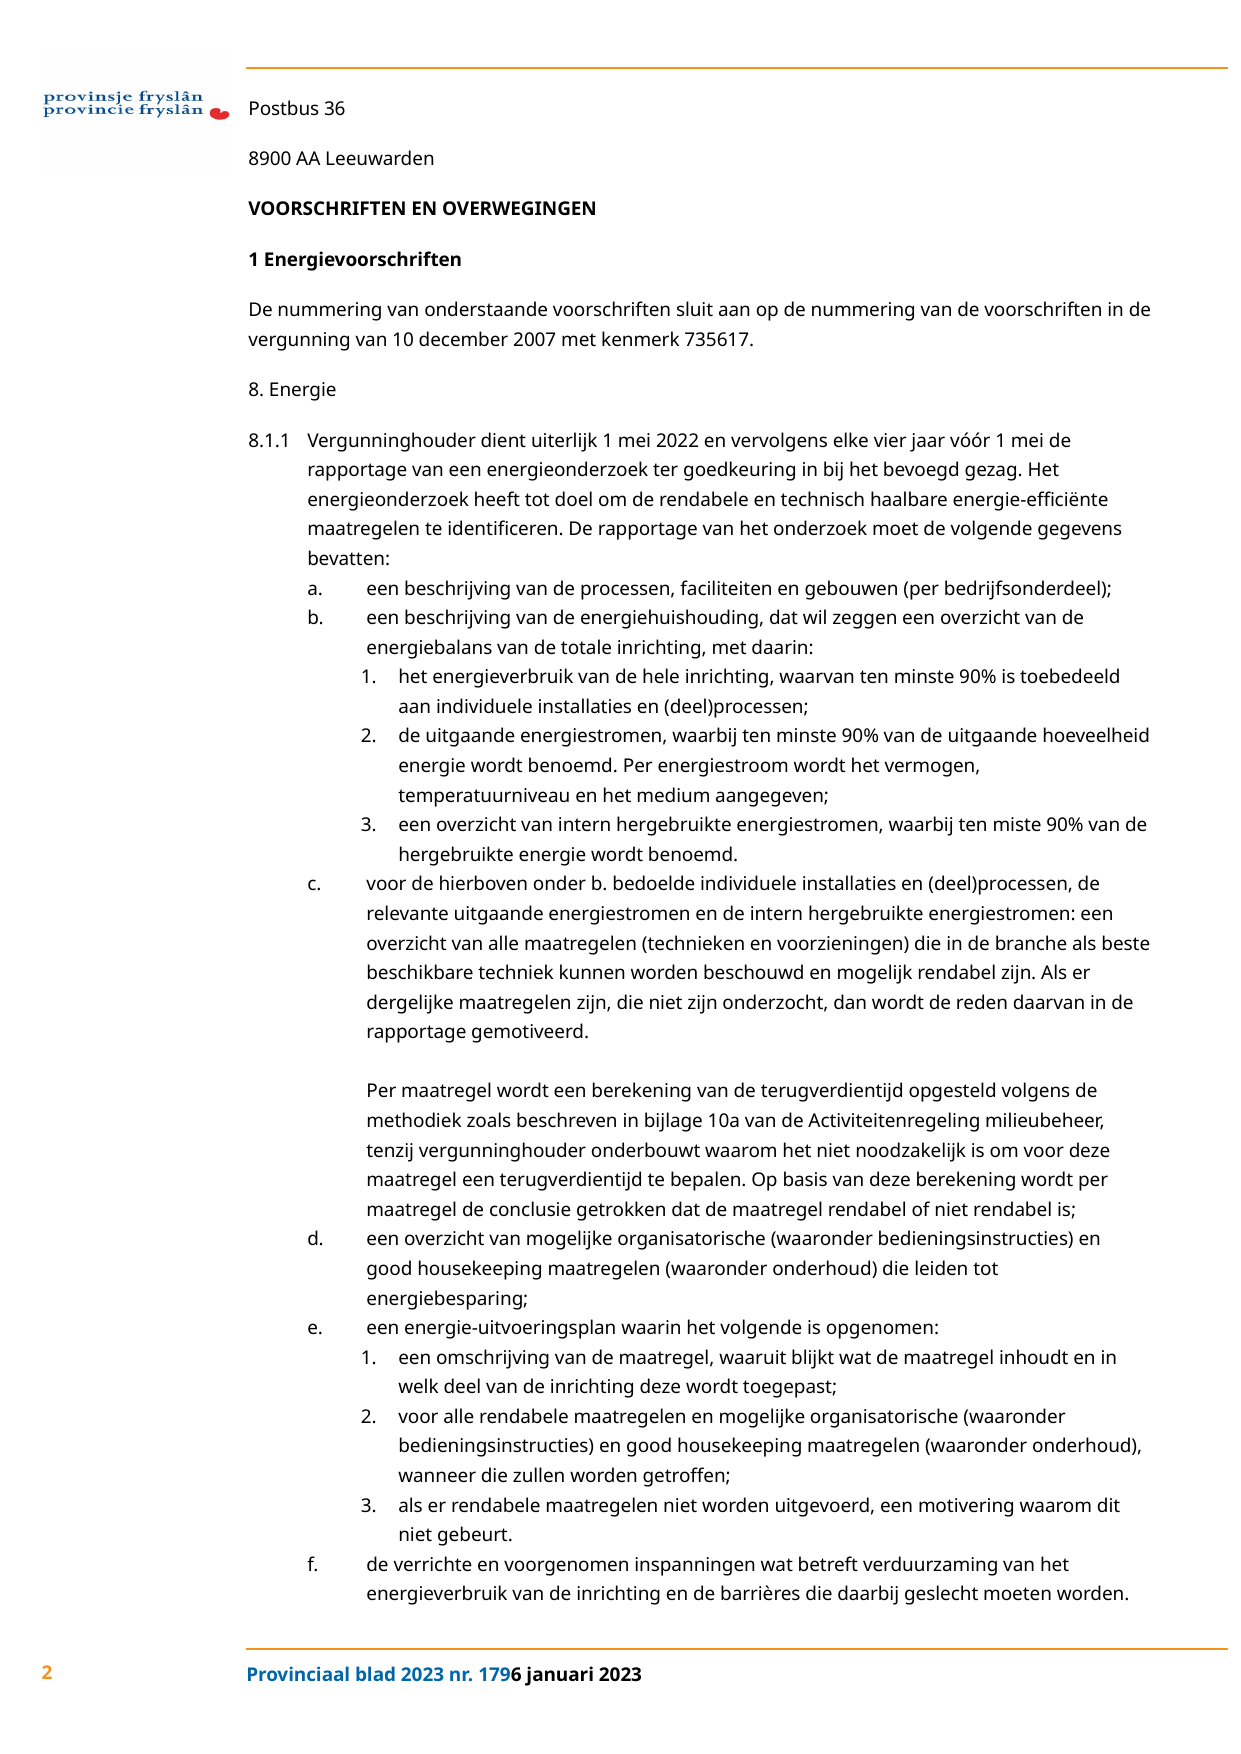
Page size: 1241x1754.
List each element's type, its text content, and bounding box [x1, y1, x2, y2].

list de verrichte en voorgenomen inspanningen wat betreft verduurzaming van het energieverbruik van de inrichting en de barrières die daarbij geslecht moeten worden. [307, 1551, 1152, 1606]
list een omschrijving van de maatregel, waaruit blijkt wat de maatregel inhoudt en in welk deel van de inrichting deze wordt toegepast; [361, 1344, 1152, 1399]
list een beschrijving van de processen, faciliteiten en gebouwen (per bedrijfsonderdeel); [307, 575, 1152, 601]
list als er rendabele maatregelen niet worden uitgevoerd, een motivering waarom dit niet gebeurt. [361, 1492, 1152, 1547]
text 8. Energie [248, 376, 1152, 402]
text Postbus 36 [248, 95, 1152, 121]
text De nummering van onderstaande voorschriften sluit aan op de nummering van de voorschriften in de vergunning van 10 december 2007 met kenmerk 735617. [248, 296, 1152, 352]
list de uitgaande energiestromen, waarbij ten minste 90% van de uitgaande hoeveelheid energie wordt benoemd. Per energiestroom wordt het vermogen, temperatuurniveau en het medium aangegeven; [361, 723, 1152, 808]
list een overzicht van mogelijke organisatorische (waaronder bedieningsinstructies) en good housekeeping maatregelen (waaronder onderhoud) die leiden tot energiebesparing; [307, 1226, 1152, 1311]
list een energie-uitvoeringsplan waarin het volgende is opgenomen: [307, 1314, 1152, 1340]
list een beschrijving van de energiehuishouding, dat wil zeggen een overzicht van de energiebalans van de totale inrichting, met daarin: [307, 604, 1152, 660]
list voor alle rendabele maatregelen en mogelijke organisatorische (waaronder bedieningsinstructies) en good housekeeping maatregelen (waaronder onderhoud), wanneer die zullen worden getroffen; [361, 1403, 1152, 1488]
list Vergunninghouder dient uiterlijk 1 mei 2022 en vervolgens elke vier jaar vóór 1 mei de rapportage van een energieonderzoek ter goedkeuring in bij het bevoegd gezag. Het energieonderzoek heeft tot doel om de rendabele en technisch haalbare energie-efficiënte maatregelen te identificeren. De rapportage van het onderzoek moet de volgende gegevens bevatten: [248, 427, 1152, 571]
picture [41, 47, 231, 172]
text 1 Energievoorschriften [248, 246, 1152, 272]
text 8900 AA Leeuwarden [248, 145, 1152, 171]
list voor de hierboven onder b. bedoelde individuele installaties en (deel)processen, de relevante uitgaande energiestromen en de intern hergebruikte energiestromen: een overzicht van alle maatregelen (technieken en voorzieningen) die in de branche als beste beschikbare techniek kunnen worden beschouwd en mogelijk rendabel zijn. Als er dergelijke maatregelen zijn, die niet zijn onderzocht, dan wordt de reden daarvan in de rapportage gemotiveerd. [307, 871, 1152, 1044]
list het energieverbruik van de hele inrichting, waarvan ten minste 90% is toebedeeld aan individuele installaties en (deel)processen; [361, 663, 1152, 719]
list Per maatregel wordt een berekening van de terugverdientijd opgesteld volgens de methodiek zoals beschreven in bijlage 10a van de Activiteitenregeling milieubeheer, tenzij vergunninghouder onderbouwt waarom het niet noodzakelijk is om voor deze maatregel een terugverdientijd te bepalen. Op basis van deze berekening wordt per maatregel de conclusie getrokken dat de maatregel rendabel of niet rendabel is; [307, 1078, 1152, 1222]
list een overzicht van intern hergebruikte energiestromen, waarbij ten miste 90% van de hergebruikte energie wordt benoemd. [361, 811, 1152, 867]
text VOORSCHRIFTEN EN OVERWEGINGEN [248, 196, 1152, 221]
